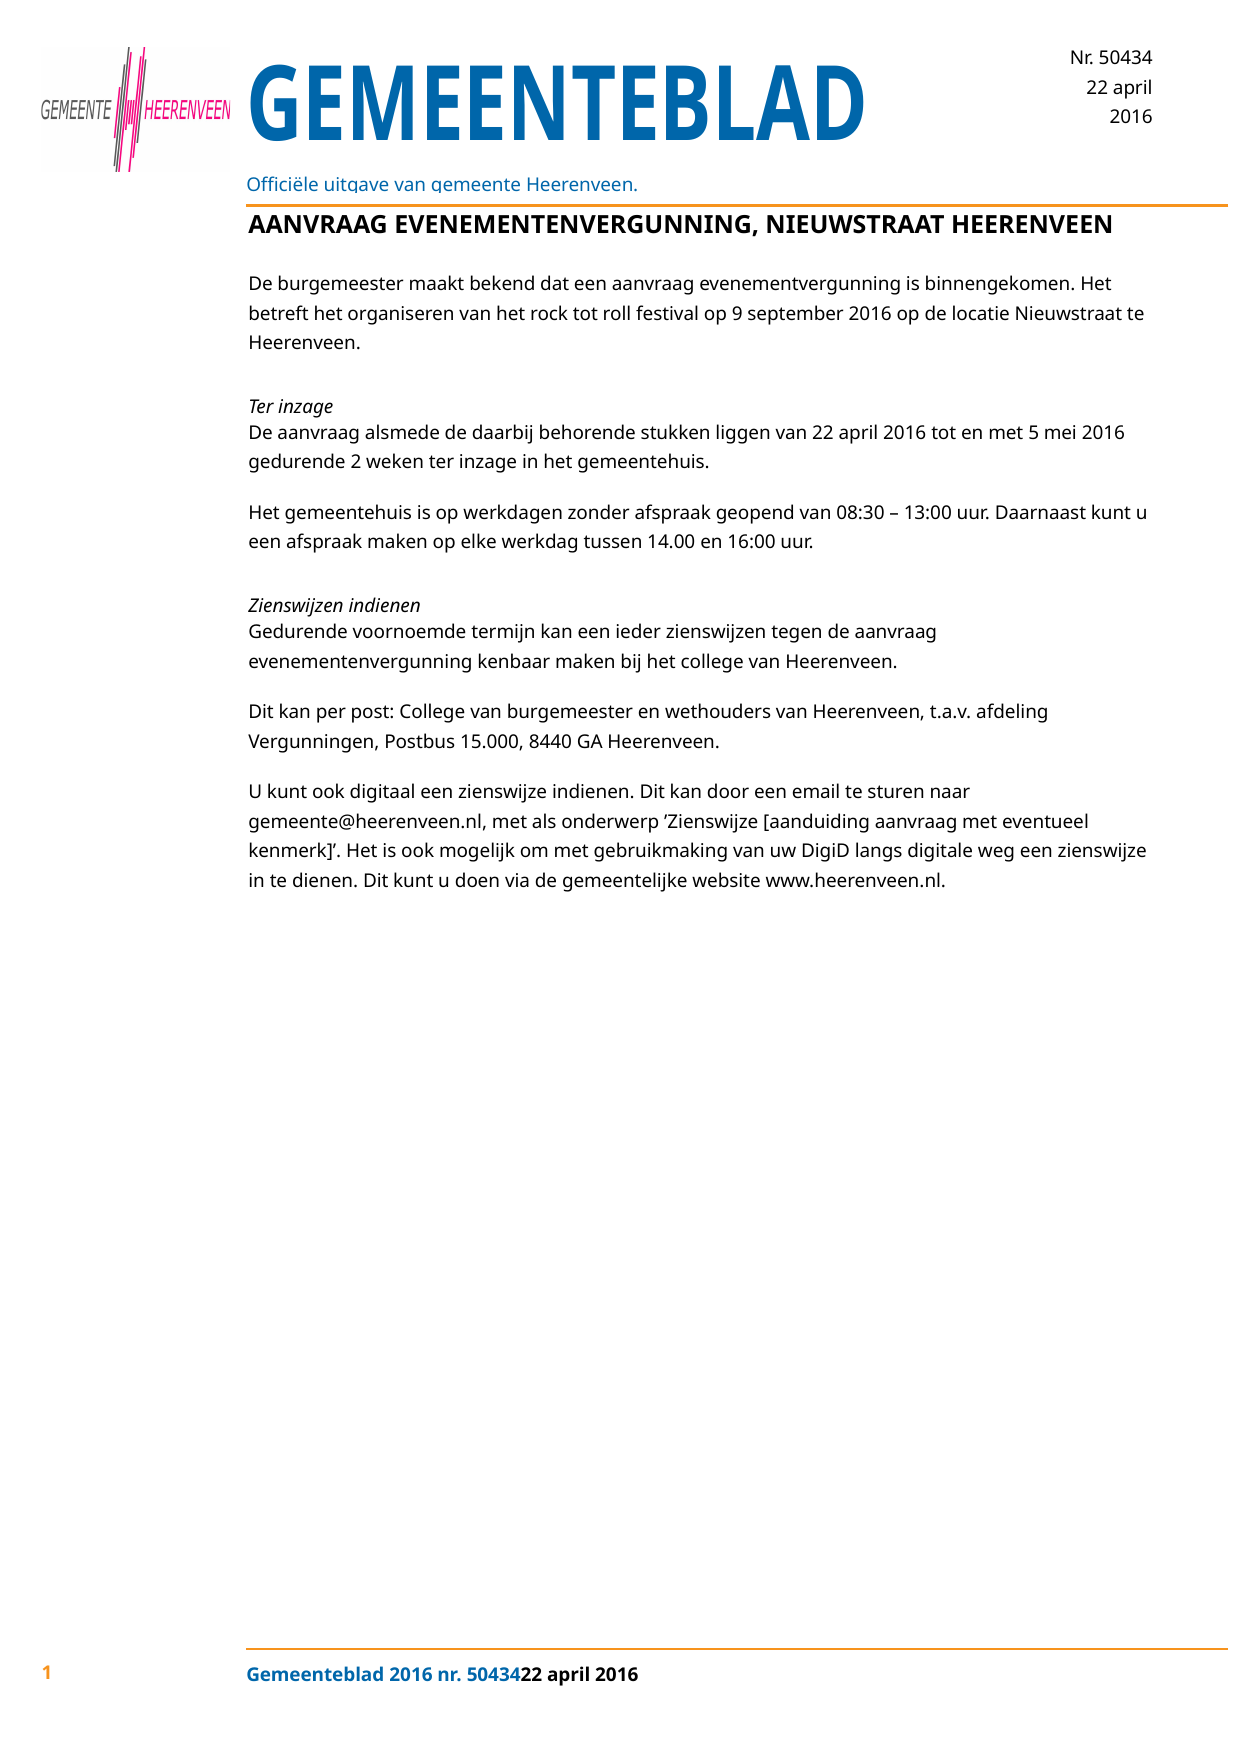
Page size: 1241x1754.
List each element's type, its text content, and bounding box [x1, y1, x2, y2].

text Zienswijzen indienen [248, 593, 1152, 618]
text Ter inzage [248, 393, 1152, 419]
text U kunt ook digitaal een zienswijze indienen. Dit kan door een email te sturen naar gemeente@heerenveen.nl, met als onderwerp ’Zienswijze [aanduiding aanvraag met eventueel kenmerk]’. Het is ook mogelijk om met gebruikmaking van uw DigiD langs digitale weg een zienswijze in te dienen. Dit kunt u doen via de gemeentelijke website www.heerenveen.nl. [248, 778, 1152, 893]
text Dit kan per post: College van burgemeester en wethouders van Heerenveen, t.a.v. afdeling Vergunningen, Postbus 15.000, 8440 GA Heerenveen. [248, 698, 1152, 754]
picture [41, 47, 231, 172]
text De aanvraag alsmede de daarbij behorende stukken liggen van 22 april 2016 tot en met 5 mei 2016 gedurende 2 weken ter inzage in het gemeentehuis. [248, 419, 1152, 474]
text Gedurende voornoemde termijn kan een ieder zienswijzen tegen de aanvraag evenementenvergunning kenbaar maken bij het college van Heerenveen. [248, 618, 1152, 674]
text De burgemeester maakt bekend dat een aanvraag evenementvergunning is binnengekomen. Het betreft het organiseren van het rock tot roll festival op 9 september 2016 op de locatie Nieuwstraat te Heerenveen. [248, 270, 1152, 355]
text AANVRAAG EVENEMENTENVERGUNNING, NIEUWSTRAAT HEERENVEEN [248, 207, 1152, 241]
text Het gemeentehuis is op werkdagen zonder afspraak geopend van 08:30 – 13:00 uur. Daarnaast kunt u een afspraak maken op elke werkdag tussen 14.00 en 16:00 uur. [248, 499, 1152, 554]
